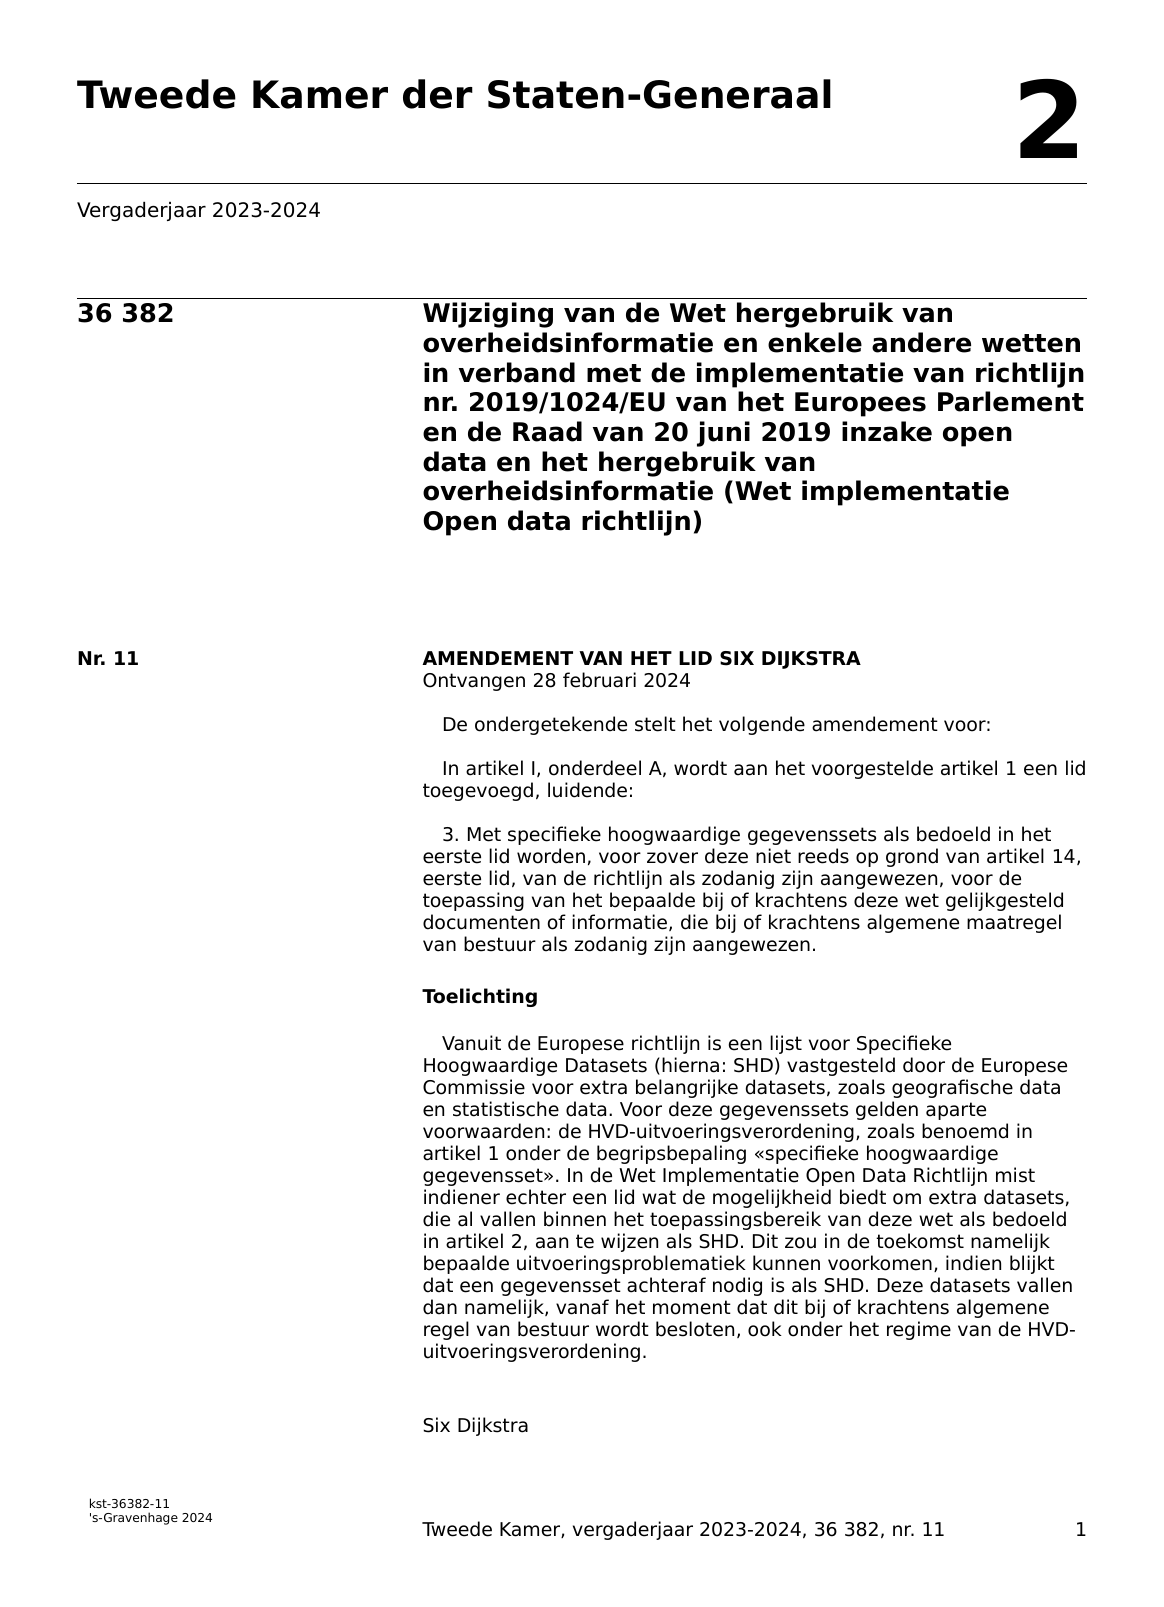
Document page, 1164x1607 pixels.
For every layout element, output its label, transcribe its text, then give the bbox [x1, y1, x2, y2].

table_header Tweede Kamer der Staten-Generaal [77, 59, 886, 183]
subtitle 36 382 Wijziging van de Wet hergebruik van overheidsinformatie en enkele andere wetten in verband met de implementatie van richtlijn nr. 2019/1024/EU van het Europees Parlement en de Raad van 20 juni 2019 inzake open data en het hergebruik van overheidsinformatie (Wet implementatie Open data richtlijn) [77, 299, 1087, 536]
text 's-Gravenhage 2024 [88, 1511, 323, 1525]
text In artikel I, onderdeel A, wordt aan het voorgestelde artikel 1 een lid toegevoegd, luidende: [422, 758, 1087, 802]
text 3. Met specifieke hoogwaardige gegevenssets als bedoeld in het eerste lid worden, voor zover deze niet reeds op grond van artikel 14, eerste lid, van de richtlijn als zodanig zijn aangewezen, voor de toepassing van het bepaalde bij of krachtens deze wet gelijkgesteld documenten of informatie, die bij of krachtens algemene maatregel van bestuur als zodanig zijn aangewezen. [422, 824, 1087, 956]
text Six Dijkstra [422, 1392, 1087, 1436]
text Ontvangen 28 februari 2024 [422, 669, 1087, 691]
subtitle Toelichting [422, 986, 1087, 1008]
text De ondergetekende stelt het volgende amendement voor: [422, 714, 1087, 736]
subtitle Nr. 11 AMENDEMENT VAN HET LID SIX DIJKSTRA [77, 647, 1087, 669]
table_cell Vergaderjaar 2023-2024 [77, 184, 1087, 298]
text kst-36382-11 [88, 1497, 323, 1511]
text Vanuit de Europese richtlijn is een lijst voor Specifieke Hoogwaardige Datasets (hierna: SHD) vastgesteld door de Europese Commissie voor extra belangrijke datasets, zoals geografische data en statistische data. Voor deze gegevenssets gelden aparte voorwaarden: de HVD-uitvoeringsverordening, zoals benoemd in artikel 1 onder de begripsbepaling «specifieke hoogwaardige gegevensset». In de Wet Implementatie Open Data Richtlijn mist indiener echter een lid wat de mogelijkheid biedt om extra datasets, die al vallen binnen het toepassingsbereik van deze wet als bedoeld in artikel 2, aan te wijzen als SHD. Dit zou in de toekomst namelijk bepaalde uitvoeringsproblematiek kunnen voorkomen, indien blijkt dat een gegevensset achteraf nodig is als SHD. Deze datasets vallen dan namelijk, vanaf het moment dat dit bij of krachtens algemene regel van bestuur wordt besloten, ook onder het regime van de HVD-uitvoeringsverordening. [422, 1033, 1087, 1362]
table_header 2 [886, 59, 1087, 183]
